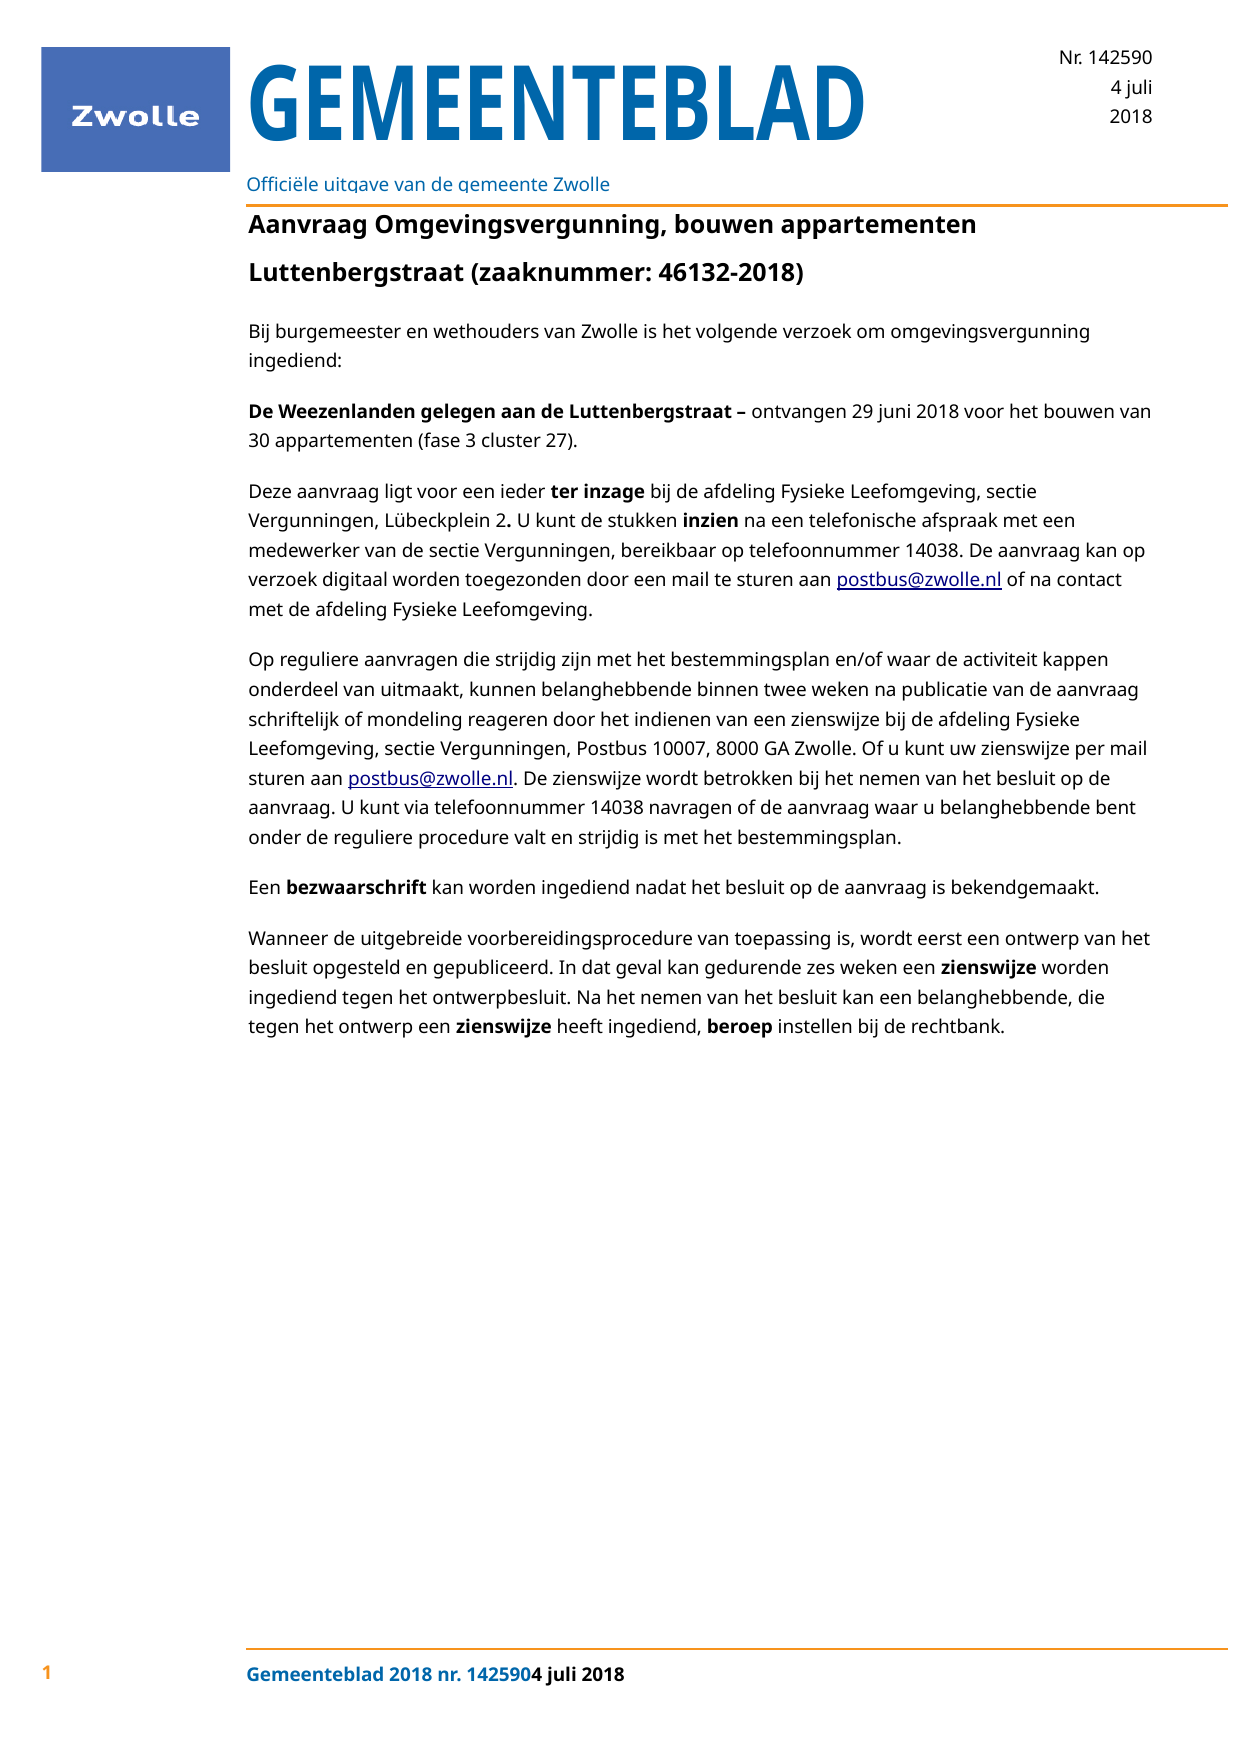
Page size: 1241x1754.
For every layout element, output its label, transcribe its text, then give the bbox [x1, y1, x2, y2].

text Een bezwaarschrift kan worden ingediend nadat het besluit op de aanvraag is bekendgemaakt. [248, 874, 1152, 900]
picture [41, 47, 231, 172]
text Aanvraag Omgevingsvergunning, bouwen appartementen Luttenbergstraat (zaaknummer: 46132-2018) [248, 207, 1152, 288]
text Deze aanvraag ligt voor een ieder ter inzage bij de afdeling Fysieke Leefomgeving, sectie Vergunningen, Lübeckplein 2. U kunt de stukken inzien na een telefonische afspraak met een medewerker van de sectie Vergunningen, bereikbaar op telefoonnummer 14038. De aanvraag kan op verzoek digitaal worden toegezonden door een mail te sturen aan postbus@zwolle.nl of na contact met de afdeling Fysieke Leefomgeving. [248, 478, 1152, 622]
text Bij burgemeester en wethouders van Zwolle is het volgende verzoek om omgevingsvergunning ingediend: [248, 318, 1152, 373]
text Wanneer de uitgebreide voorbereidingsprocedure van toepassing is, wordt eerst een ontwerp van het besluit opgesteld en gepubliceerd. In dat geval kan gedurende zes weken een zienswijze worden ingediend tegen het ontwerpbesluit. Na het nemen van het besluit kan een belanghebbende, die tegen het ontwerp een zienswijze heeft ingediend, beroep instellen bij de rechtbank. [248, 925, 1152, 1039]
text De Weezenlanden gelegen aan de Luttenbergstraat – ontvangen 29 juni 2018 voor het bouwen van 30 appartementen (fase 3 cluster 27). [248, 398, 1152, 453]
text Op reguliere aanvragen die strijdig zijn met het bestemmingsplan en/of waar de activiteit kappen onderdeel van uitmaakt, kunnen belanghebbende binnen twee weken na publicatie van de aanvraag schriftelijk of mondeling reageren door het indienen van een zienswijze bij de afdeling Fysieke Leefomgeving, sectie Vergunningen, Postbus 10007, 8000 GA Zwolle. Of u kunt uw zienswijze per mail sturen aan postbus@zwolle.nl. De zienswijze wordt betrokken bij het nemen van het besluit op de aanvraag. U kunt via telefoonnummer 14038 navragen of de aanvraag waar u belanghebbende bent onder de reguliere procedure valt en strijdig is met het bestemmingsplan. [248, 647, 1152, 850]
